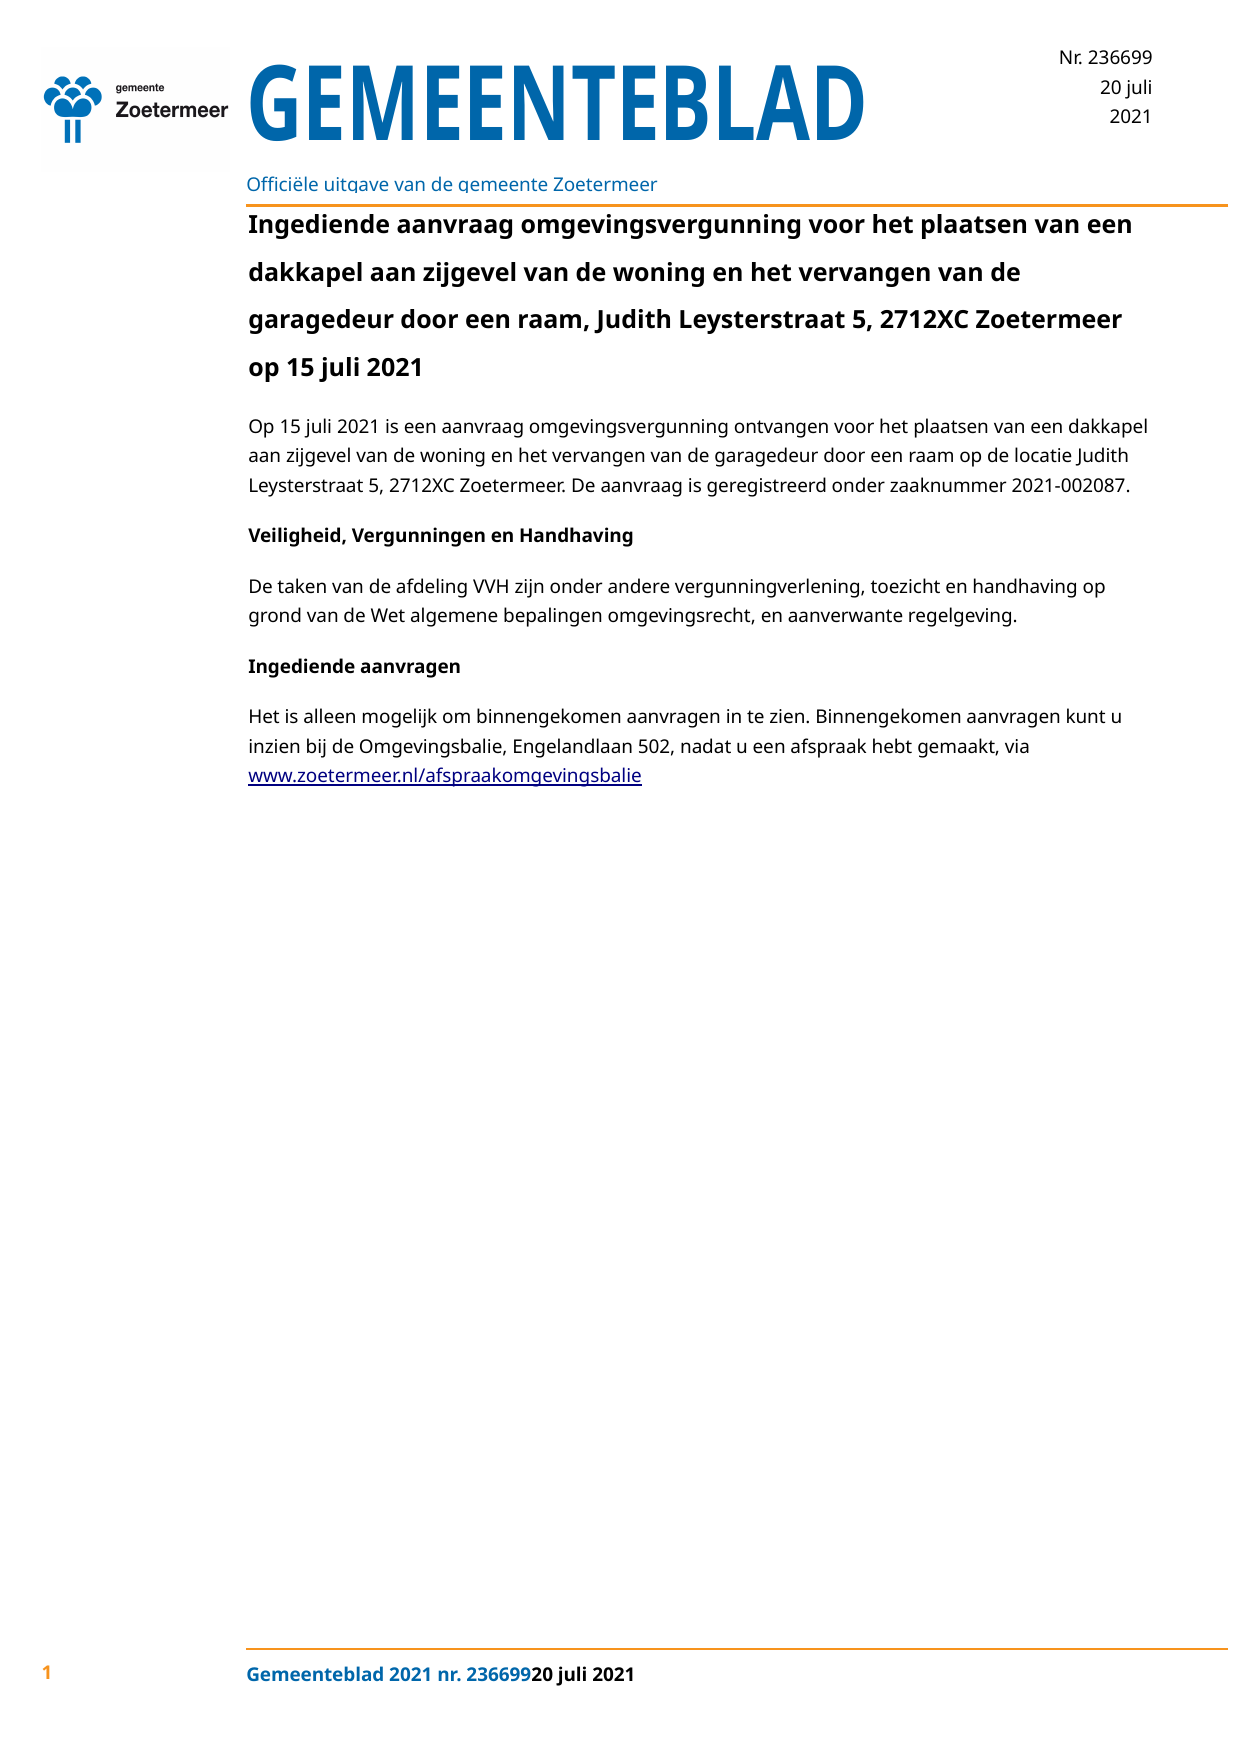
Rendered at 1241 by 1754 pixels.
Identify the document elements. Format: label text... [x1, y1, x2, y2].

text De taken van de afdeling VVH zijn onder andere vergunningverlening, toezicht en handhaving op grond van de Wet algemene bepalingen omgevingsrecht, en aanverwante regelgeving. [248, 573, 1152, 628]
text Ingediende aanvraag omgevingsvergunning voor het plaatsen van een dakkapel aan zijgevel van de woning en het vervangen van de garagedeur door een raam, Judith Leysterstraat 5, 2712XC Zoetermeer op 15 juli 2021 [248, 207, 1152, 384]
text Het is alleen mogelijk om binnengekomen aanvragen in te zien. Binnengekomen aanvragen kunt u inzien bij de Omgevingsbalie, Engelandlaan 502, nadat u een afspraak hebt gemaakt, via www.zoetermeer.nl/afspraakomgevingsbalie [248, 703, 1152, 788]
text Veiligheid, Vergunningen en Handhaving [248, 523, 1152, 548]
text Ingediende aanvragen [248, 653, 1152, 679]
text Op 15 juli 2021 is een aanvraag omgevingsvergunning ontvangen voor het plaatsen van een dakkapel aan zijgevel van de woning en het vervangen van de garagedeur door een raam op de locatie Judith Leysterstraat 5, 2712XC Zoetermeer. De aanvraag is geregistreerd onder zaaknummer 2021-002087. [248, 413, 1152, 498]
picture [41, 47, 231, 172]
